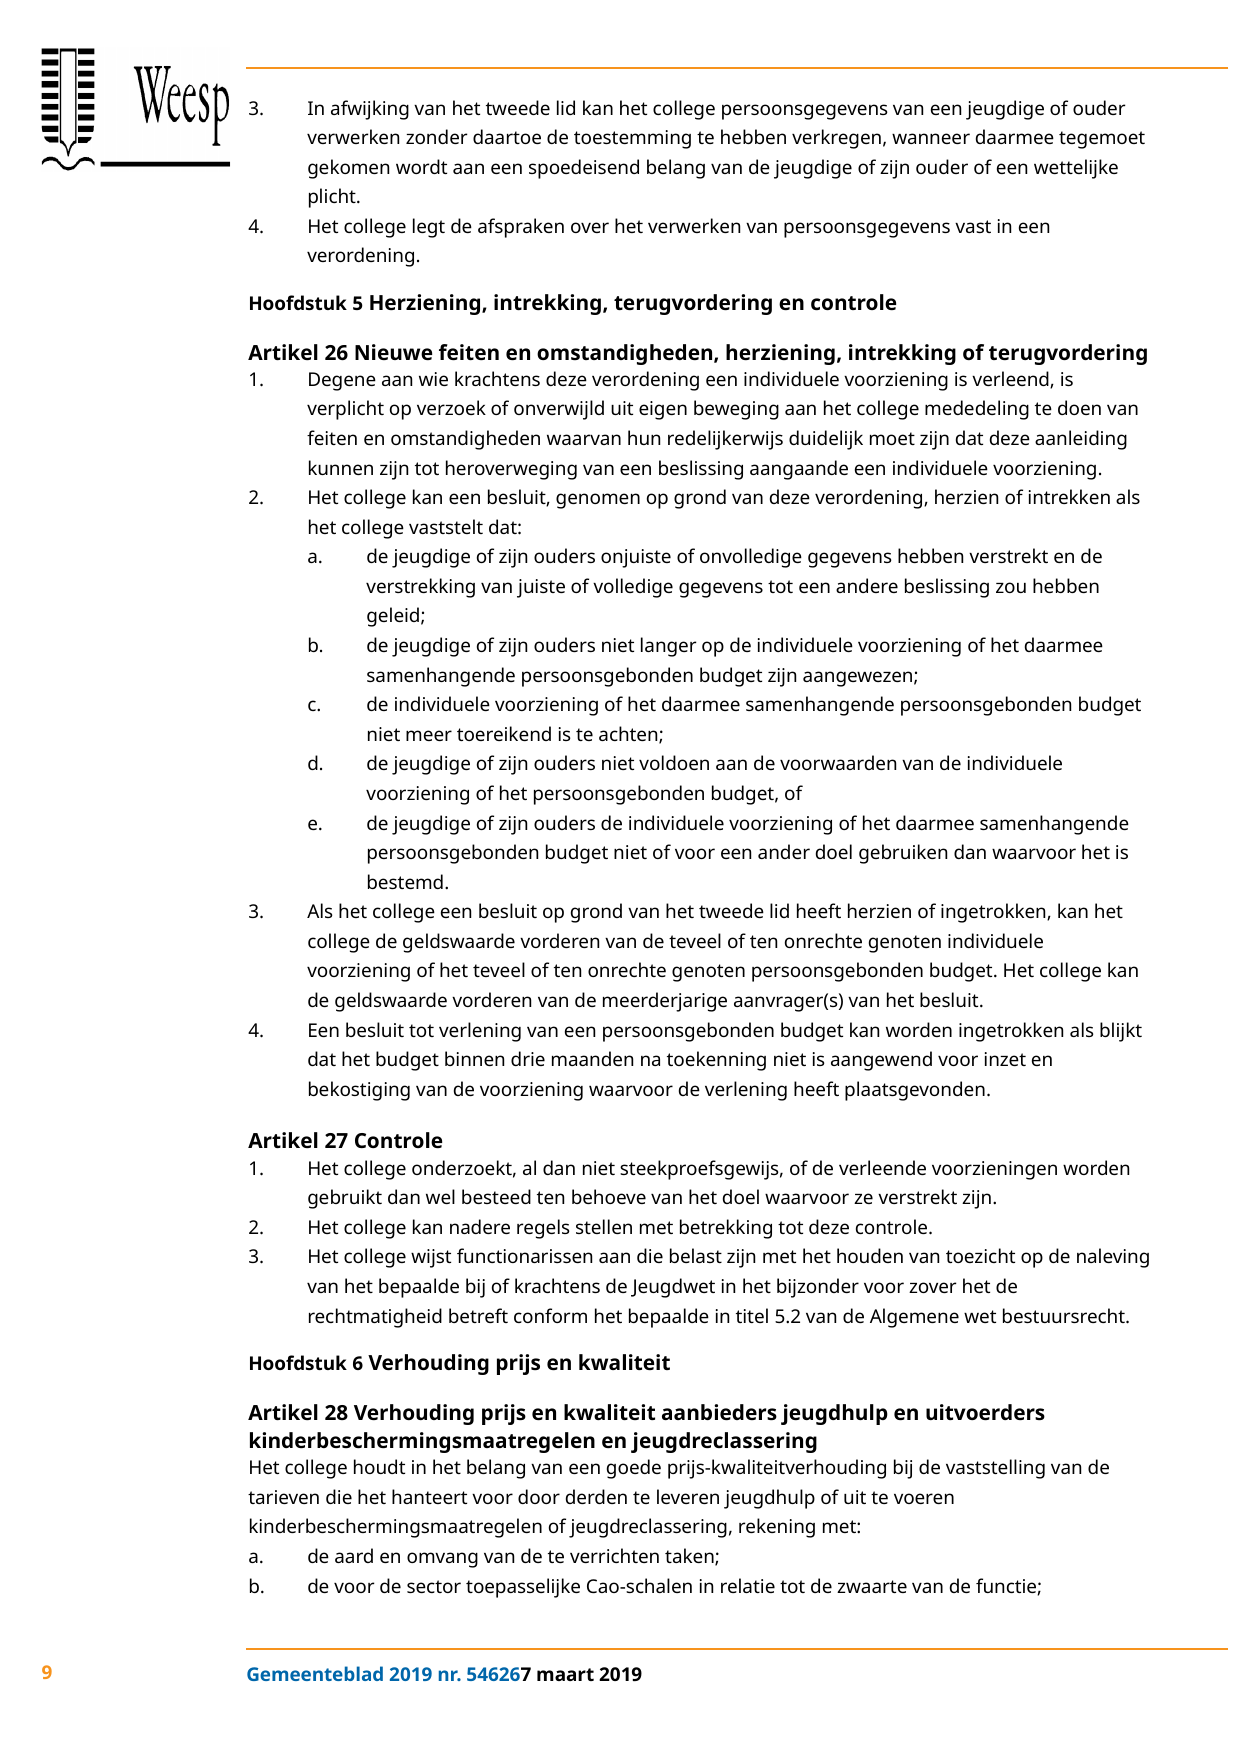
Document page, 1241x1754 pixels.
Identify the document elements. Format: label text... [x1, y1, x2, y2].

list de jeugdige of zijn ouders niet voldoen aan de voorwaarden van de individuele voorziening of het persoonsgebonden budget, of [307, 751, 1152, 806]
text Het college houdt in het belang van een goede prijs-kwaliteitverhouding bij de vaststelling van de tarieven die het hanteert voor door derden te leveren jeugdhulp of uit te voeren kinderbeschermingsmaatregelen of jeugdreclassering, rekening met: [248, 1454, 1152, 1539]
text Hoofdstuk 5 Herziening, intrekking, terugvordering en controle [248, 288, 1152, 317]
picture [41, 47, 231, 172]
text Artikel 27 Controle [248, 1126, 1152, 1155]
list de individuele voorziening of het daarmee samenhangende persoonsgebonden budget niet meer toereikend is te achten; [307, 691, 1152, 747]
list Het college onderzoekt, al dan niet steekproefsgewijs, of de verleende voorzieningen worden gebruikt dan wel besteed ten behoeve van het doel waarvoor ze verstrekt zijn. [248, 1155, 1152, 1210]
list Als het college een besluit op grond van het tweede lid heeft herzien of ingetrokken, kan het college de geldswaarde vorderen van de teveel of ten onrechte genoten individuele voorziening of het teveel of ten onrechte genoten persoonsgebonden budget. Het college kan de geldswaarde vorderen van de meerderjarige aanvrager(s) van het besluit. [248, 898, 1152, 1013]
text Artikel 26 Nieuwe feiten en omstandigheden, herziening, intrekking of terugvordering [248, 338, 1152, 366]
list de jeugdige of zijn ouders niet langer op de individuele voorziening of het daarmee samenhangende persoonsgebonden budget zijn aangewezen; [307, 632, 1152, 688]
list de aard en omvang van de te verrichten taken; [248, 1543, 1152, 1569]
list de jeugdige of zijn ouders onjuiste of onvolledige gegevens hebben verstrekt en de verstrekking van juiste of volledige gegevens tot een andere beslissing zou hebben geleid; [307, 543, 1152, 628]
list Een besluit tot verlening van een persoonsgebonden budget kan worden ingetrokken als blijkt dat het budget binnen drie maanden na toekenning niet is aangewend voor inzet en bekostiging van de voorziening waarvoor de verlening heeft plaatsgevonden. [248, 1017, 1152, 1102]
list Het college legt de afspraken over het verwerken van persoonsgegevens vast in een verordening. [248, 213, 1152, 268]
text Artikel 28 Verhouding prijs en kwaliteit aanbieders jeugdhulp en uitvoerders kinderbeschermingsmaatregelen en jeugdreclassering [248, 1398, 1152, 1454]
list In afwijking van het tweede lid kan het college persoonsgegevens van een jeugdige of ouder verwerken zonder daartoe de toestemming te hebben verkregen, wanneer daarmee tegemoet gekomen wordt aan een spoedeisend belang van de jeugdige of zijn ouder of een wettelijke plicht. [248, 95, 1152, 209]
list Het college kan nadere regels stellen met betrekking tot deze controle. [248, 1214, 1152, 1240]
list Degene aan wie krachtens deze verordening een individuele voorziening is verleend, is verplicht op verzoek of onverwijld uit eigen beweging aan het college mededeling te doen van feiten en omstandigheden waarvan hun redelijkerwijs duidelijk moet zijn dat deze aanleiding kunnen zijn tot heroverweging van een beslissing aangaande een individuele voorziening. [248, 366, 1152, 481]
list de voor de sector toepasselijke Cao-schalen in relatie tot de zwaarte van de functie; [248, 1573, 1152, 1599]
list Het college wijst functionarissen aan die belast zijn met het houden van toezicht op de naleving van het bepaalde bij of krachtens de Jeugdwet in het bijzonder voor zover het de rechtmatigheid betreft conform het bepaalde in titel 5.2 van de Algemene wet bestuursrecht. [248, 1244, 1152, 1328]
list Het college kan een besluit, genomen op grond van deze verordening, herzien of intrekken als het college vaststelt dat: [248, 484, 1152, 540]
text Hoofdstuk 6 Verhouding prijs en kwaliteit [248, 1348, 1152, 1377]
list de jeugdige of zijn ouders de individuele voorziening of het daarmee samenhangende persoonsgebonden budget niet of voor een ander doel gebruiken dan waarvoor het is bestemd. [307, 810, 1152, 895]
